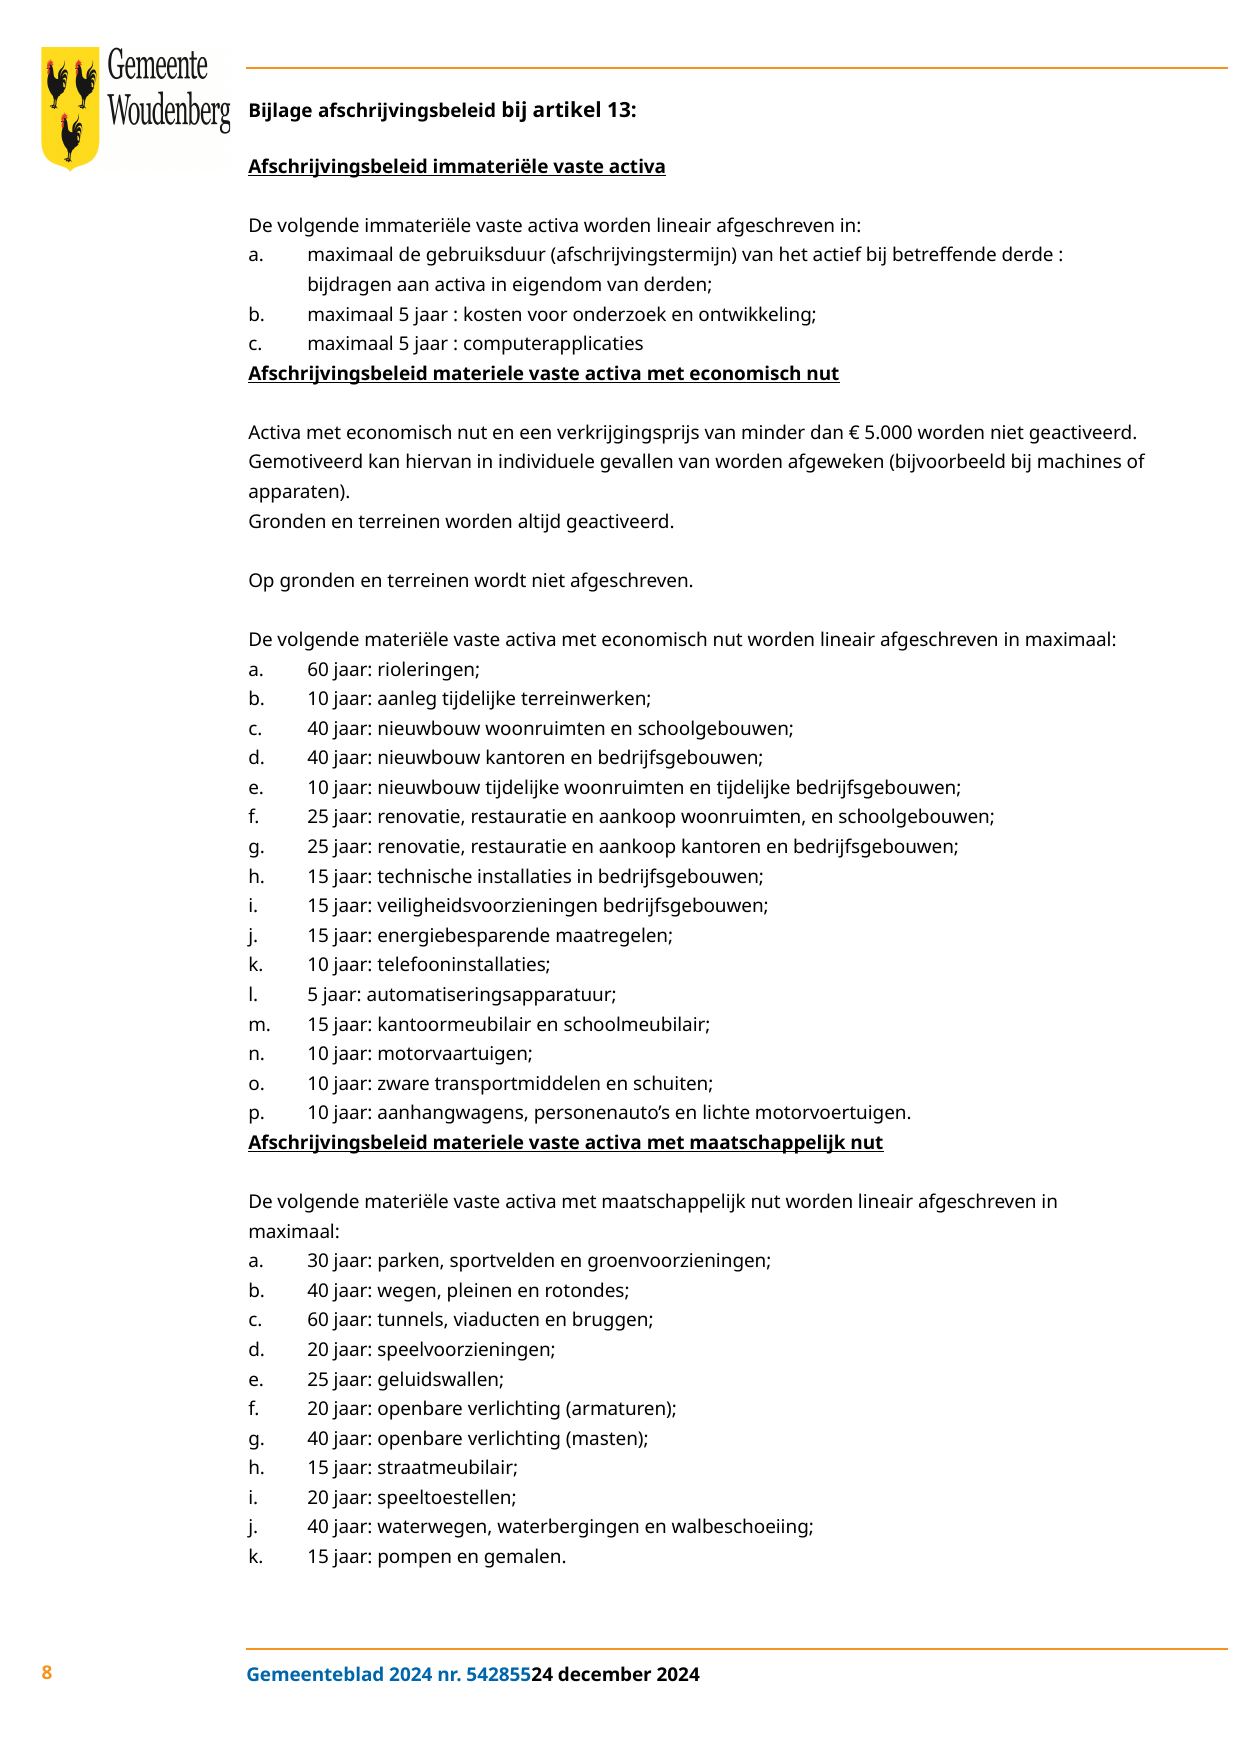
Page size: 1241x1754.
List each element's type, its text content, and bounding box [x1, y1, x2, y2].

list 20 jaar: speeltoestellen; [248, 1484, 1152, 1510]
text De volgende materiële vaste activa met economisch nut worden lineair afgeschreven in maximaal: [248, 626, 1152, 652]
list 20 jaar: speelvoorzieningen; [248, 1336, 1152, 1362]
text Afschrijvingsbeleid immateriële vaste activa [248, 153, 1152, 179]
text Gronden en terreinen worden altijd geactiveerd. [248, 508, 1152, 534]
list 60 jaar: tunnels, viaducten en bruggen; [248, 1307, 1152, 1332]
list 5 jaar: automatiseringsapparatuur; [248, 981, 1152, 1007]
list 10 jaar: zware transportmiddelen en schuiten; [248, 1070, 1152, 1096]
picture [41, 47, 231, 172]
list 25 jaar: geluidswallen; [248, 1366, 1152, 1392]
list 15 jaar: kantoormeubilair en schoolmeubilair; [248, 1011, 1152, 1037]
list 10 jaar: motorvaartuigen; [248, 1040, 1152, 1066]
list 25 jaar: renovatie, restauratie en aankoop kantoren en bedrijfsgebouwen; [248, 833, 1152, 859]
text Afschrijvingsbeleid materiele vaste activa met economisch nut [248, 360, 1152, 386]
list 10 jaar: aanleg tijdelijke terreinwerken; [248, 685, 1152, 711]
list 40 jaar: nieuwbouw kantoren en bedrijfsgebouwen; [248, 744, 1152, 770]
list 15 jaar: straatmeubilair; [248, 1454, 1152, 1480]
list maximaal 5 jaar : computerapplicaties [248, 330, 1152, 356]
list 15 jaar: technische installaties in bedrijfsgebouwen; [248, 863, 1152, 889]
text Op gronden en terreinen wordt niet afgeschreven. [248, 567, 1152, 593]
list 60 jaar: rioleringen; [248, 656, 1152, 682]
list 30 jaar: parken, sportvelden en groenvoorzieningen; [248, 1247, 1152, 1273]
text Activa met economisch nut en een verkrijgingsprijs van minder dan € 5.000 worden niet geactiveerd. Gemotiveerd kan hiervan in individuele gevallen van worden afgeweken (bijvoorbeeld bij machines of apparaten). [248, 419, 1152, 504]
text De volgende materiële vaste activa met maatschappelijk nut worden lineair afgeschreven in maximaal: [248, 1188, 1152, 1244]
text De volgende immateriële vaste activa worden lineair afgeschreven in: [248, 212, 1152, 238]
list 40 jaar: wegen, pleinen en rotondes; [248, 1277, 1152, 1303]
list maximaal de gebruiksduur (afschrijvingstermijn) van het actief bij betreffende derde : bijdragen aan activa in eigendom van derden; [248, 242, 1152, 297]
list 40 jaar: waterwegen, waterbergingen en walbeschoeiing; [248, 1514, 1152, 1539]
text Bijlage afschrijvingsbeleid bij artikel 13: [248, 95, 1152, 123]
list 40 jaar: openbare verlichting (masten); [248, 1425, 1152, 1451]
list 10 jaar: nieuwbouw tijdelijke woonruimten en tijdelijke bedrijfsgebouwen; [248, 774, 1152, 800]
list 10 jaar: aanhangwagens, personenauto’s en lichte motorvoertuigen. [248, 1099, 1152, 1125]
list 25 jaar: renovatie, restauratie en aankoop woonruimten, en schoolgebouwen; [248, 804, 1152, 829]
list maximaal 5 jaar : kosten voor onderzoek en ontwikkeling; [248, 301, 1152, 327]
list 15 jaar: energiebesparende maatregelen; [248, 922, 1152, 948]
list 20 jaar: openbare verlichting (armaturen); [248, 1395, 1152, 1421]
list 15 jaar: veiligheidsvoorzieningen bedrijfsgebouwen; [248, 892, 1152, 918]
list 15 jaar: pompen en gemalen. [248, 1543, 1152, 1569]
text Afschrijvingsbeleid materiele vaste activa met maatschappelijk nut [248, 1129, 1152, 1155]
list 10 jaar: telefooninstallaties; [248, 952, 1152, 977]
list 40 jaar: nieuwbouw woonruimten en schoolgebouwen; [248, 715, 1152, 741]
